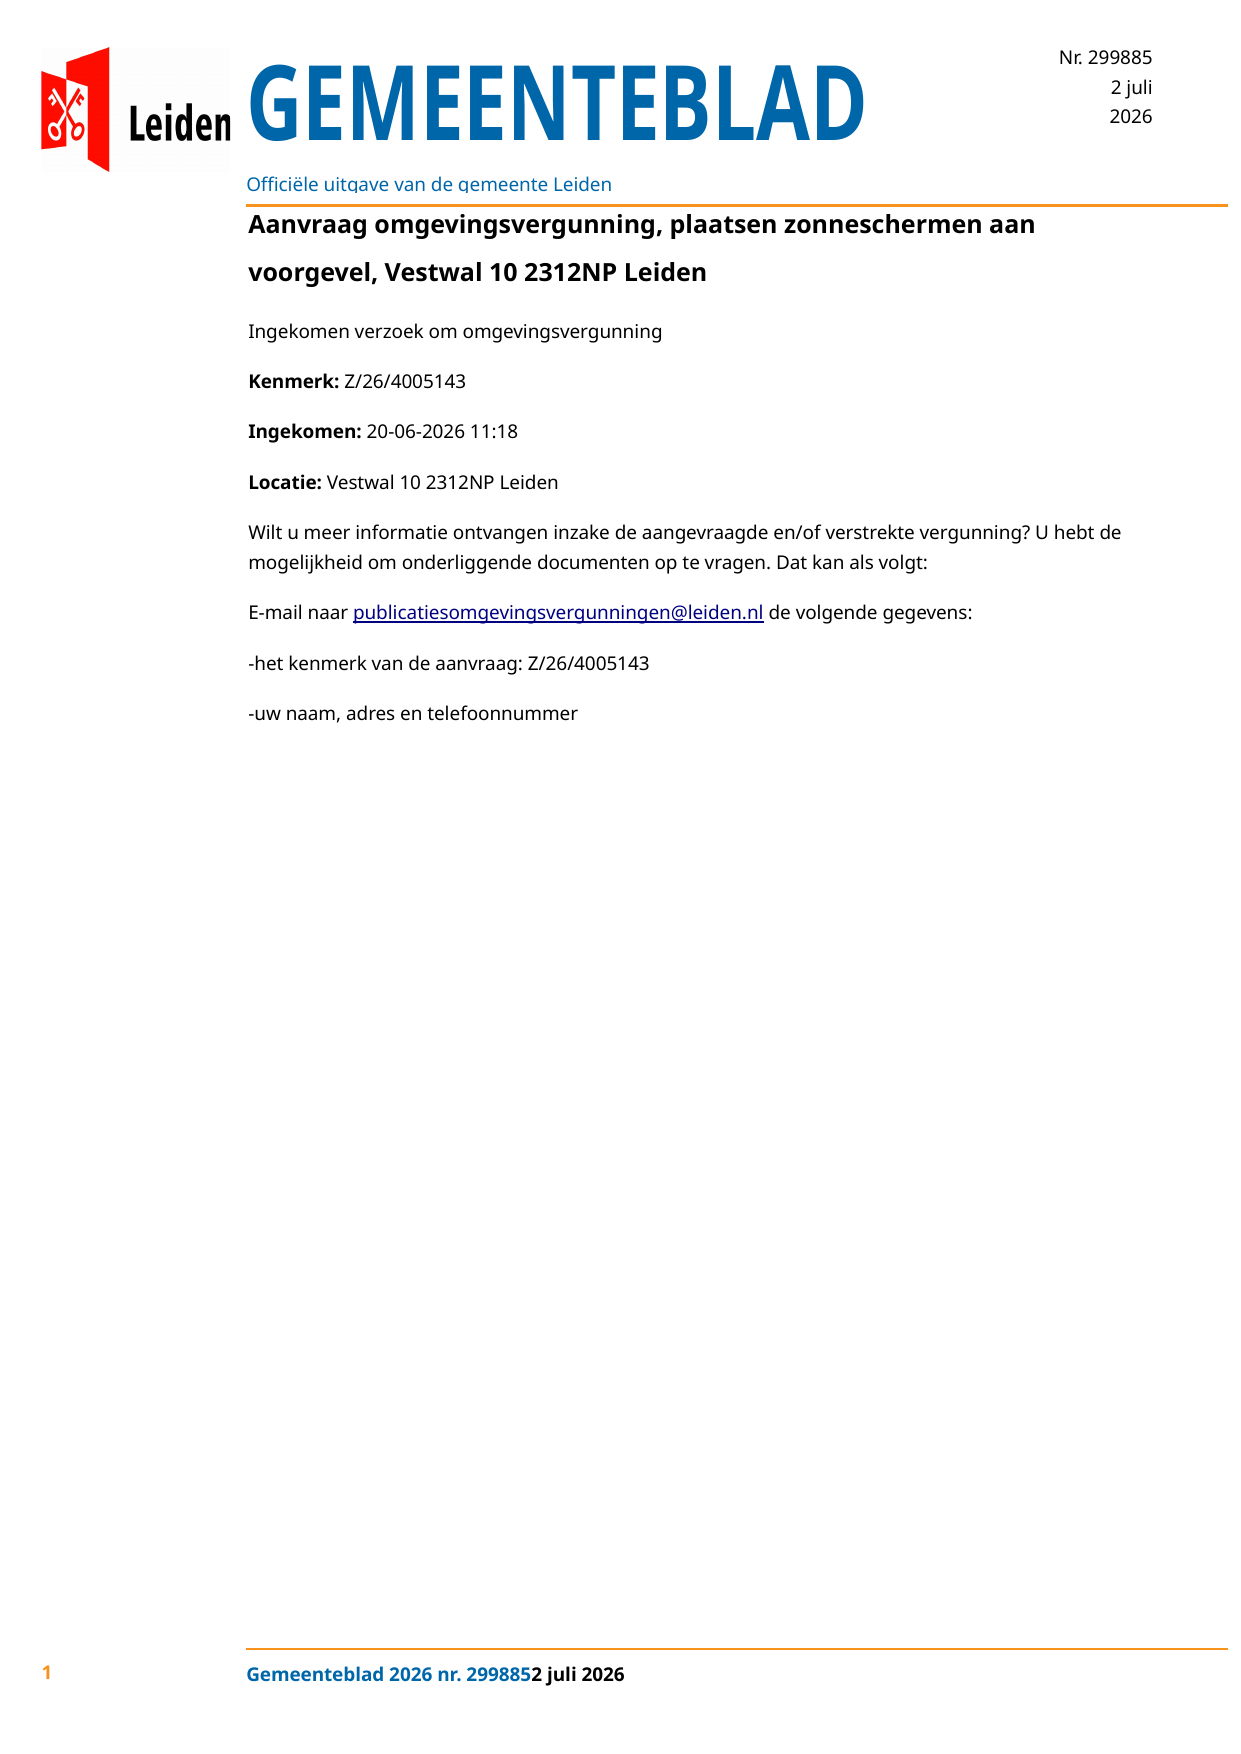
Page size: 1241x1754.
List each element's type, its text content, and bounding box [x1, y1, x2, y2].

text Ingekomen: 20-06-2026 11:18 [248, 419, 1152, 444]
picture [41, 47, 231, 172]
text -het kenmerk van de aanvraag: Z/26/4005143 [248, 650, 1152, 676]
text Locatie: Vestwal 10 2312NP Leiden [248, 469, 1152, 495]
text E-mail naar publicatiesomgevingsvergunningen@leiden.nl de volgende gegevens: [248, 599, 1152, 625]
text Aanvraag omgevingsvergunning, plaatsen zonneschermen aan voorgevel, Vestwal 10 2312NP Leiden [248, 207, 1152, 288]
text Wilt u meer informatie ontvangen inzake de aangevraagde en/of verstrekte vergunning? U hebt de mogelijkheid om onderliggende documenten op te vragen. Dat kan als volgt: [248, 519, 1152, 575]
text Kenmerk: Z/26/4005143 [248, 368, 1152, 394]
text Ingekomen verzoek om omgevingsvergunning [248, 318, 1152, 344]
text -uw naam, adres en telefoonnummer [248, 700, 1152, 726]
